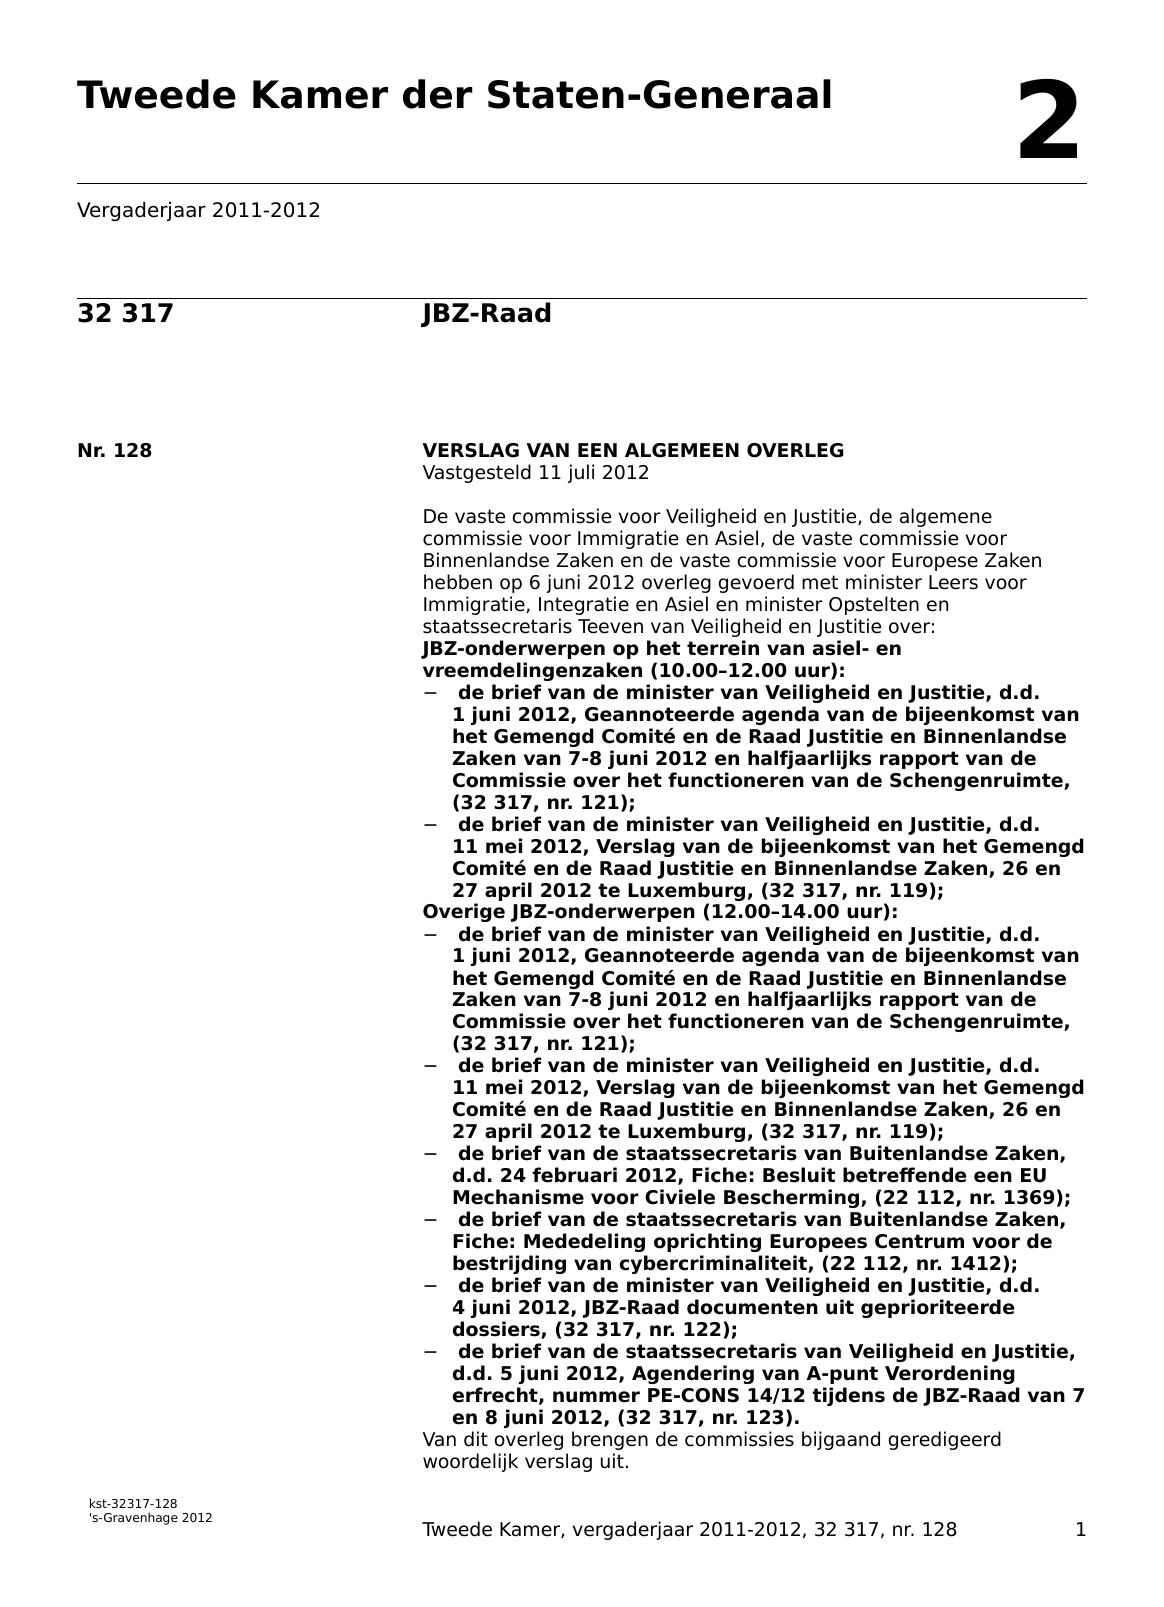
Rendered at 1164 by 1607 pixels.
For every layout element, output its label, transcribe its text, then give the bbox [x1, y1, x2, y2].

table_cell Vergaderjaar 2011-2012 [77, 184, 1087, 298]
text Overige JBZ-onderwerpen (12.00–14.00 uur): [422, 901, 1087, 923]
text − de brief van de minister van Veiligheid en Justitie, d.d. 11 mei 2012, Verslag van de bijeenkomst van het Gemengd Comité en de Raad Justitie en Binnenlandse Zaken, 26 en 27 april 2012 te Luxemburg, (32 317, nr. 119); [422, 813, 1087, 901]
text − de brief van de minister van Veiligheid en Justitie, d.d. 1 juni 2012, Geannoteerde agenda van de bijeenkomst van het Gemengd Comité en de Raad Justitie en Binnenlandse Zaken van 7-8 juni 2012 en halfjaarlijks rapport van de Commissie over het functioneren van de Schengenruimte, (32 317, nr. 121); [422, 923, 1087, 1055]
text − de brief van de staatssecretaris van Buitenlandse Zaken, d.d. 24 februari 2012, Fiche: Besluit betreffende een EU Mechanisme voor Civiele Bescherming, (22 112, nr. 1369); [422, 1143, 1087, 1209]
text 's-Gravenhage 2012 [88, 1511, 323, 1525]
text − de brief van de minister van Veiligheid en Justitie, d.d. 11 mei 2012, Verslag van de bijeenkomst van het Gemengd Comité en de Raad Justitie en Binnenlandse Zaken, 26 en 27 april 2012 te Luxemburg, (32 317, nr. 119); [422, 1055, 1087, 1143]
text JBZ-onderwerpen op het terrein van asiel- en vreemdelingenzaken (10.00–12.00 uur): [422, 638, 1087, 682]
text − de brief van de minister van Veiligheid en Justitie, d.d. 4 juni 2012, JBZ-Raad documenten uit geprioriteerde dossiers, (32 317, nr. 122); [422, 1275, 1087, 1341]
text kst-32317-128 [88, 1497, 323, 1511]
text − de brief van de staatssecretaris van Veiligheid en Justitie, d.d. 5 juni 2012, Agendering van A-punt Verordening erfrecht, nummer PE-CONS 14/12 tijdens de JBZ-Raad van 7 en 8 juni 2012, (32 317, nr. 123). [422, 1341, 1087, 1429]
text − de brief van de minister van Veiligheid en Justitie, d.d. 1 juni 2012, Geannoteerde agenda van de bijeenkomst van het Gemengd Comité en de Raad Justitie en Binnenlandse Zaken van 7-8 juni 2012 en halfjaarlijks rapport van de Commissie over het functioneren van de Schengenruimte, (32 317, nr. 121); [422, 682, 1087, 813]
text − de brief van de staatssecretaris van Buitenlandse Zaken, Fiche: Mededeling oprichting Europees Centrum voor de bestrijding van cybercriminaliteit, (22 112, nr. 1412); [422, 1209, 1087, 1275]
table_header 2 [886, 59, 1087, 183]
subtitle 32 317 JBZ-Raad [77, 299, 1087, 329]
text De vaste commissie voor Veiligheid en Justitie, de algemene commissie voor Immigratie en Asiel, de vaste commissie voor Binnenlandse Zaken en de vaste commissie voor Europese Zaken hebben op 6 juni 2012 overleg gevoerd met minister Leers voor Immigratie, Integratie en Asiel en minister Opstelten en staatssecretaris Teeven van Veiligheid en Justitie over: [422, 506, 1087, 638]
text Van dit overleg brengen de commissies bijgaand geredigeerd woordelijk verslag uit. [422, 1429, 1087, 1473]
text Vastgesteld 11 juli 2012 [422, 462, 1087, 484]
table_header Tweede Kamer der Staten-Generaal [77, 59, 886, 183]
subtitle Nr. 128 VERSLAG VAN EEN ALGEMEEN OVERLEG [77, 440, 1087, 462]
